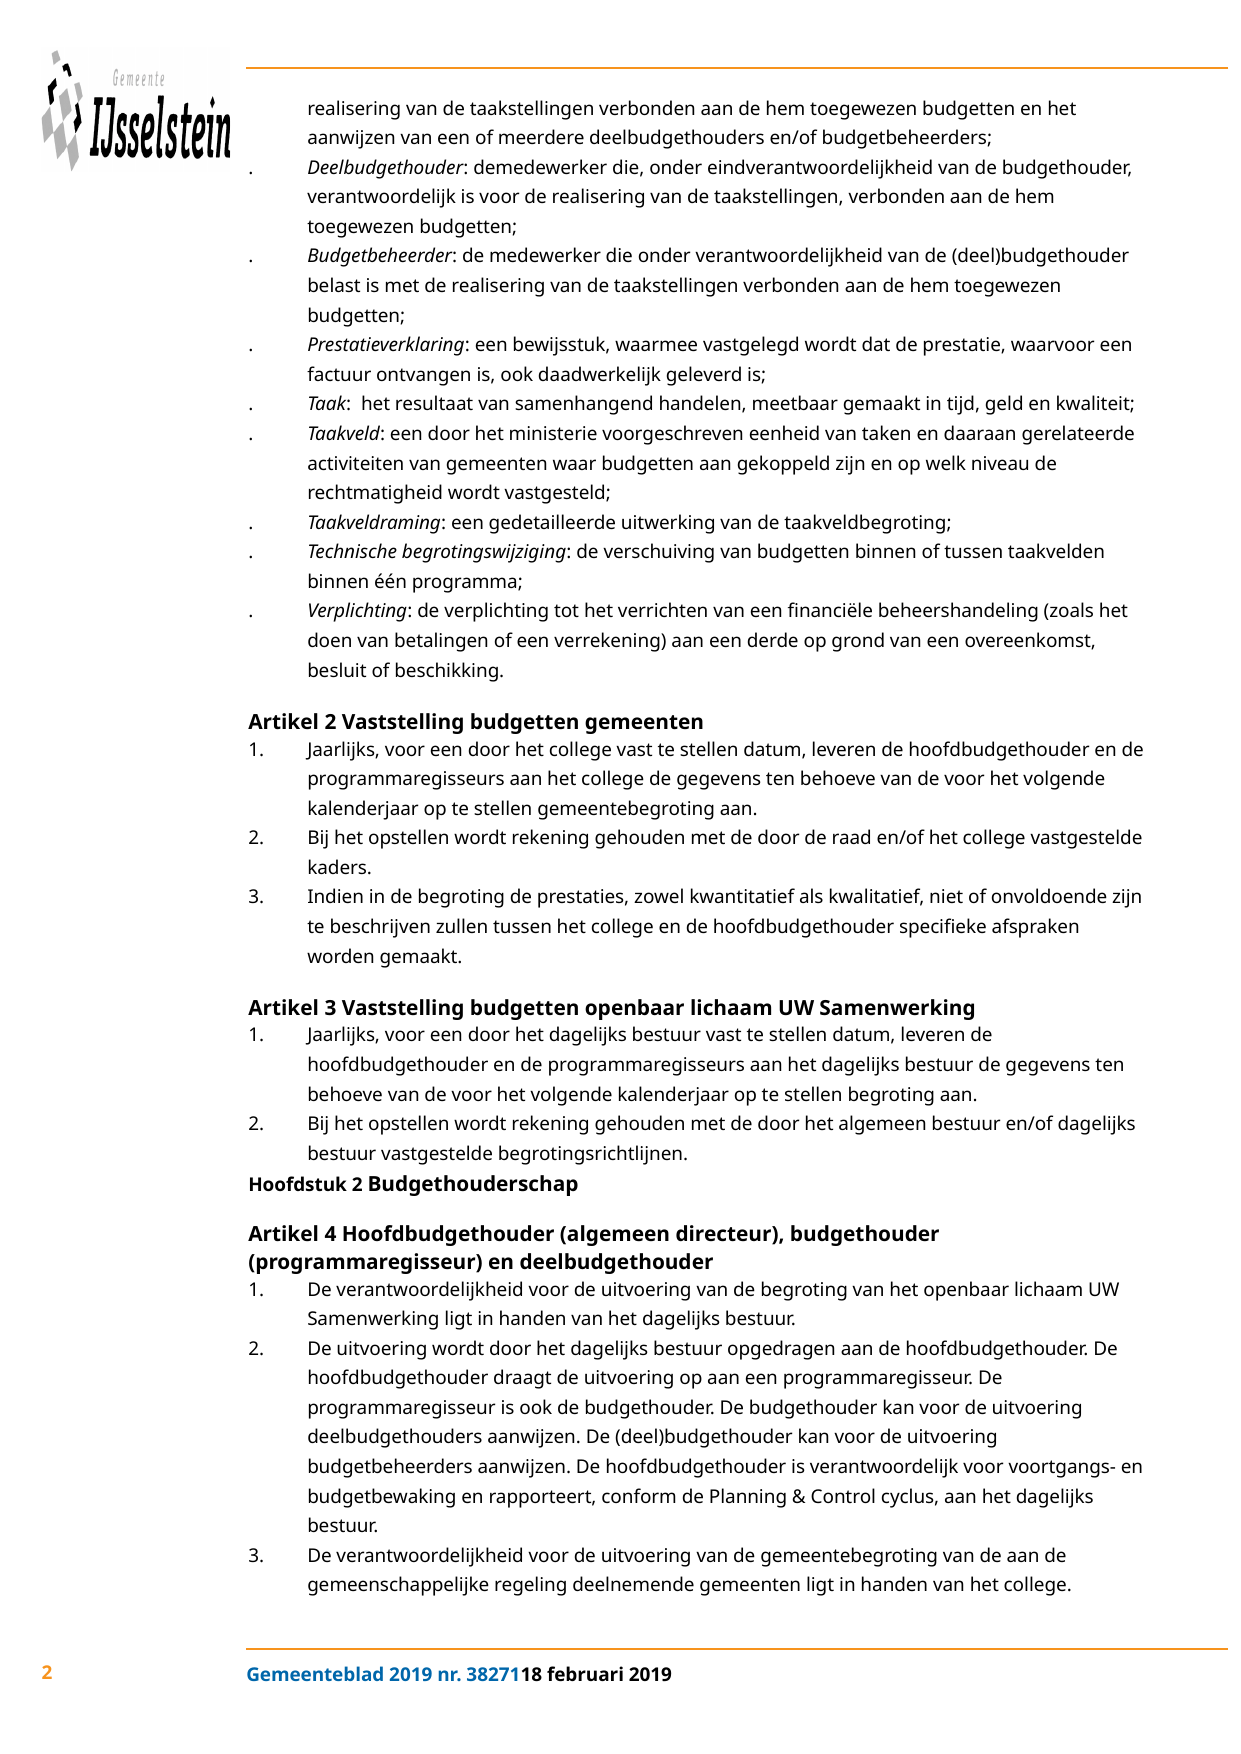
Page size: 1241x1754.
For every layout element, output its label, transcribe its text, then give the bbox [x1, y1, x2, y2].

list Bij het opstellen wordt rekening gehouden met de door de raad en/of het college vastgestelde kaders. [248, 824, 1152, 880]
list Prestatieverklaring: een bewijsstuk, waarmee vastgelegd wordt dat de prestatie, waarvoor een factuur ontvangen is, ook daadwerkelijk geleverd is; [248, 331, 1152, 387]
text Artikel 4 Hoofdbudgethouder (algemeen directeur), budgethouder (programmaregisseur) en deelbudgethouder [248, 1219, 1152, 1276]
list Budgetbeheerder: de medewerker die onder verantwoordelijkheid van de (deel)budgethouder belast is met de realisering van de taakstellingen verbonden aan de hem toegewezen budgetten; [248, 243, 1152, 328]
list realisering van de taakstellingen verbonden aan de hem toegewezen budgetten en het aanwijzen van een of meerdere deelbudgethouders en/of budgetbeheerders; [248, 95, 1152, 150]
list Deelbudgethouder: demedewerker die, onder eindverantwoordelijkheid van de budgethouder, verantwoordelijk is voor de realisering van de taakstellingen, verbonden aan de hem toegewezen budgetten; [248, 154, 1152, 239]
list Taakveld: een door het ministerie voorgeschreven eenheid van taken en daaraan gerelateerde activiteiten van gemeenten waar budgetten aan gekoppeld zijn en op welk niveau de rechtmatigheid wordt vastgesteld; [248, 420, 1152, 505]
list Verplichting: de verplichting tot het verrichten van een financiële beheershandeling (zoals het doen van betalingen of een verrekening) aan een derde op grond van een overeenkomst, besluit of beschikking. [248, 598, 1152, 683]
picture [41, 47, 231, 172]
list Taakveldraming: een gedetailleerde uitwerking van de taakveldbegroting; [248, 509, 1152, 535]
text Hoofdstuk 2 Budgethouderschap [248, 1169, 1152, 1198]
list De verantwoordelijkheid voor de uitvoering van de begroting van het openbaar lichaam UW Samenwerking ligt in handen van het dagelijks bestuur. [248, 1276, 1152, 1331]
list Indien in de begroting de prestaties, zowel kwantitatief als kwalitatief, niet of onvoldoende zijn te beschrijven zullen tussen het college en de hoofdbudgethouder specifieke afspraken worden gemaakt. [248, 884, 1152, 968]
list Jaarlijks, voor een door het dagelijks bestuur vast te stellen datum, leveren de hoofdbudgethouder en de programmaregisseurs aan het dagelijks bestuur de gegevens ten behoeve van de voor het volgende kalenderjaar op te stellen begroting aan. [248, 1022, 1152, 1107]
list De verantwoordelijkheid voor de uitvoering van de gemeentebegroting van de aan de gemeenschappelijke regeling deelnemende gemeenten ligt in handen van het college. [248, 1542, 1152, 1597]
list Bij het opstellen wordt rekening gehouden met de door het algemeen bestuur en/of dagelijks bestuur vastgestelde begrotingsrichtlijnen. [248, 1110, 1152, 1166]
list Taak: het resultaat van samenhangend handelen, meetbaar gemaakt in tijd, geld en kwaliteit; [248, 391, 1152, 416]
list Jaarlijks, voor een door het college vast te stellen datum, leveren de hoofdbudgethouder en de programmaregisseurs aan het college de gegevens ten behoeve van de voor het volgende kalenderjaar op te stellen gemeentebegroting aan. [248, 736, 1152, 821]
text Artikel 2 Vaststelling budgetten gemeenten [248, 707, 1152, 736]
list Technische begrotingswijziging: de verschuiving van budgetten binnen of tussen taakvelden binnen één programma; [248, 538, 1152, 594]
list De uitvoering wordt door het dagelijks bestuur opgedragen aan de hoofdbudgethouder. De hoofdbudgethouder draagt de uitvoering op aan een programmaregisseur. De programmaregisseur is ook de budgethouder. De budgethouder kan voor de uitvoering deelbudgethouders aanwijzen. De (deel)budgethouder kan voor de uitvoering budgetbeheerders aanwijzen. De hoofdbudgethouder is verantwoordelijk voor voortgangs- en budgetbewaking en rapporteert, conform de Planning & Control cyclus, aan het dagelijks bestuur. [248, 1335, 1152, 1538]
text Artikel 3 Vaststelling budgetten openbaar lichaam UW Samenwerking [248, 993, 1152, 1022]
